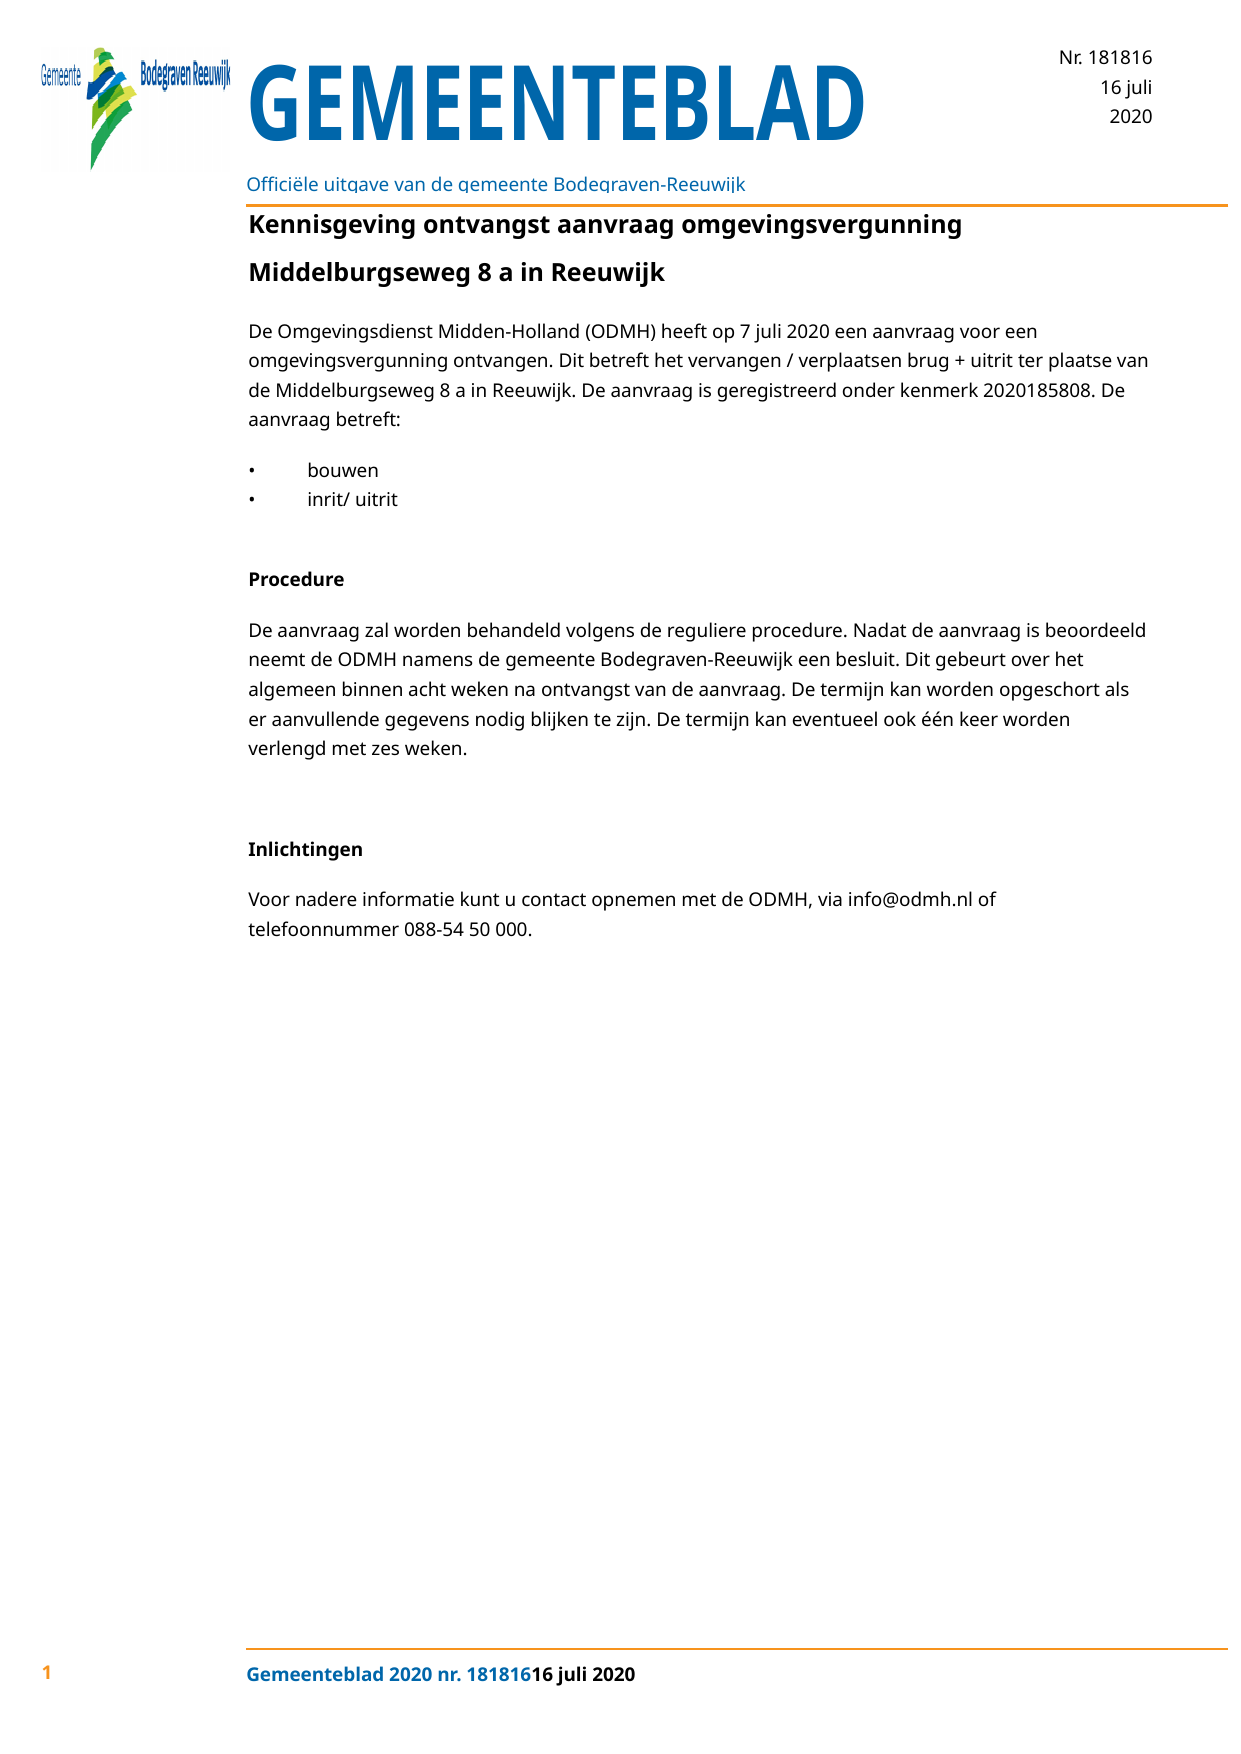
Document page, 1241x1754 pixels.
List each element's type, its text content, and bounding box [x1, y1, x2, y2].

text Inlichtingen [248, 836, 1152, 862]
list bouwen [248, 457, 1152, 483]
text Kennisgeving ontvangst aanvraag omgevingsvergunning Middelburgseweg 8 a in Reeuwijk [248, 207, 1152, 288]
text De Omgevingsdienst Midden-Holland (ODMH) heeft op 7 juli 2020 een aanvraag voor een omgevingsvergunning ontvangen. Dit betreft het vervangen / verplaatsen brug + uitrit ter plaatse van de Middelburgseweg 8 a in Reeuwijk. De aanvraag is geregistreerd onder kenmerk 2020185808. De aanvraag betreft: [248, 318, 1152, 432]
text De aanvraag zal worden behandeld volgens de reguliere procedure. Nadat de aanvraag is beoordeeld neemt de ODMH namens de gemeente Bodegraven-Reeuwijk een besluit. Dit gebeurt over het algemeen binnen acht weken na ontvangst van de aanvraag. De termijn kan worden opgeschort als er aanvullende gegevens nodig blijken te zijn. De termijn kan eventueel ook één keer worden verlengd met zes weken. [248, 617, 1152, 761]
picture [41, 47, 231, 172]
text Procedure [248, 567, 1152, 592]
text Voor nadere informatie kunt u contact opnemen met de ODMH, via info@odmh.nl of telefoonnummer 088-54 50 000. [248, 887, 1152, 942]
list inrit/ uitrit [248, 487, 1152, 512]
